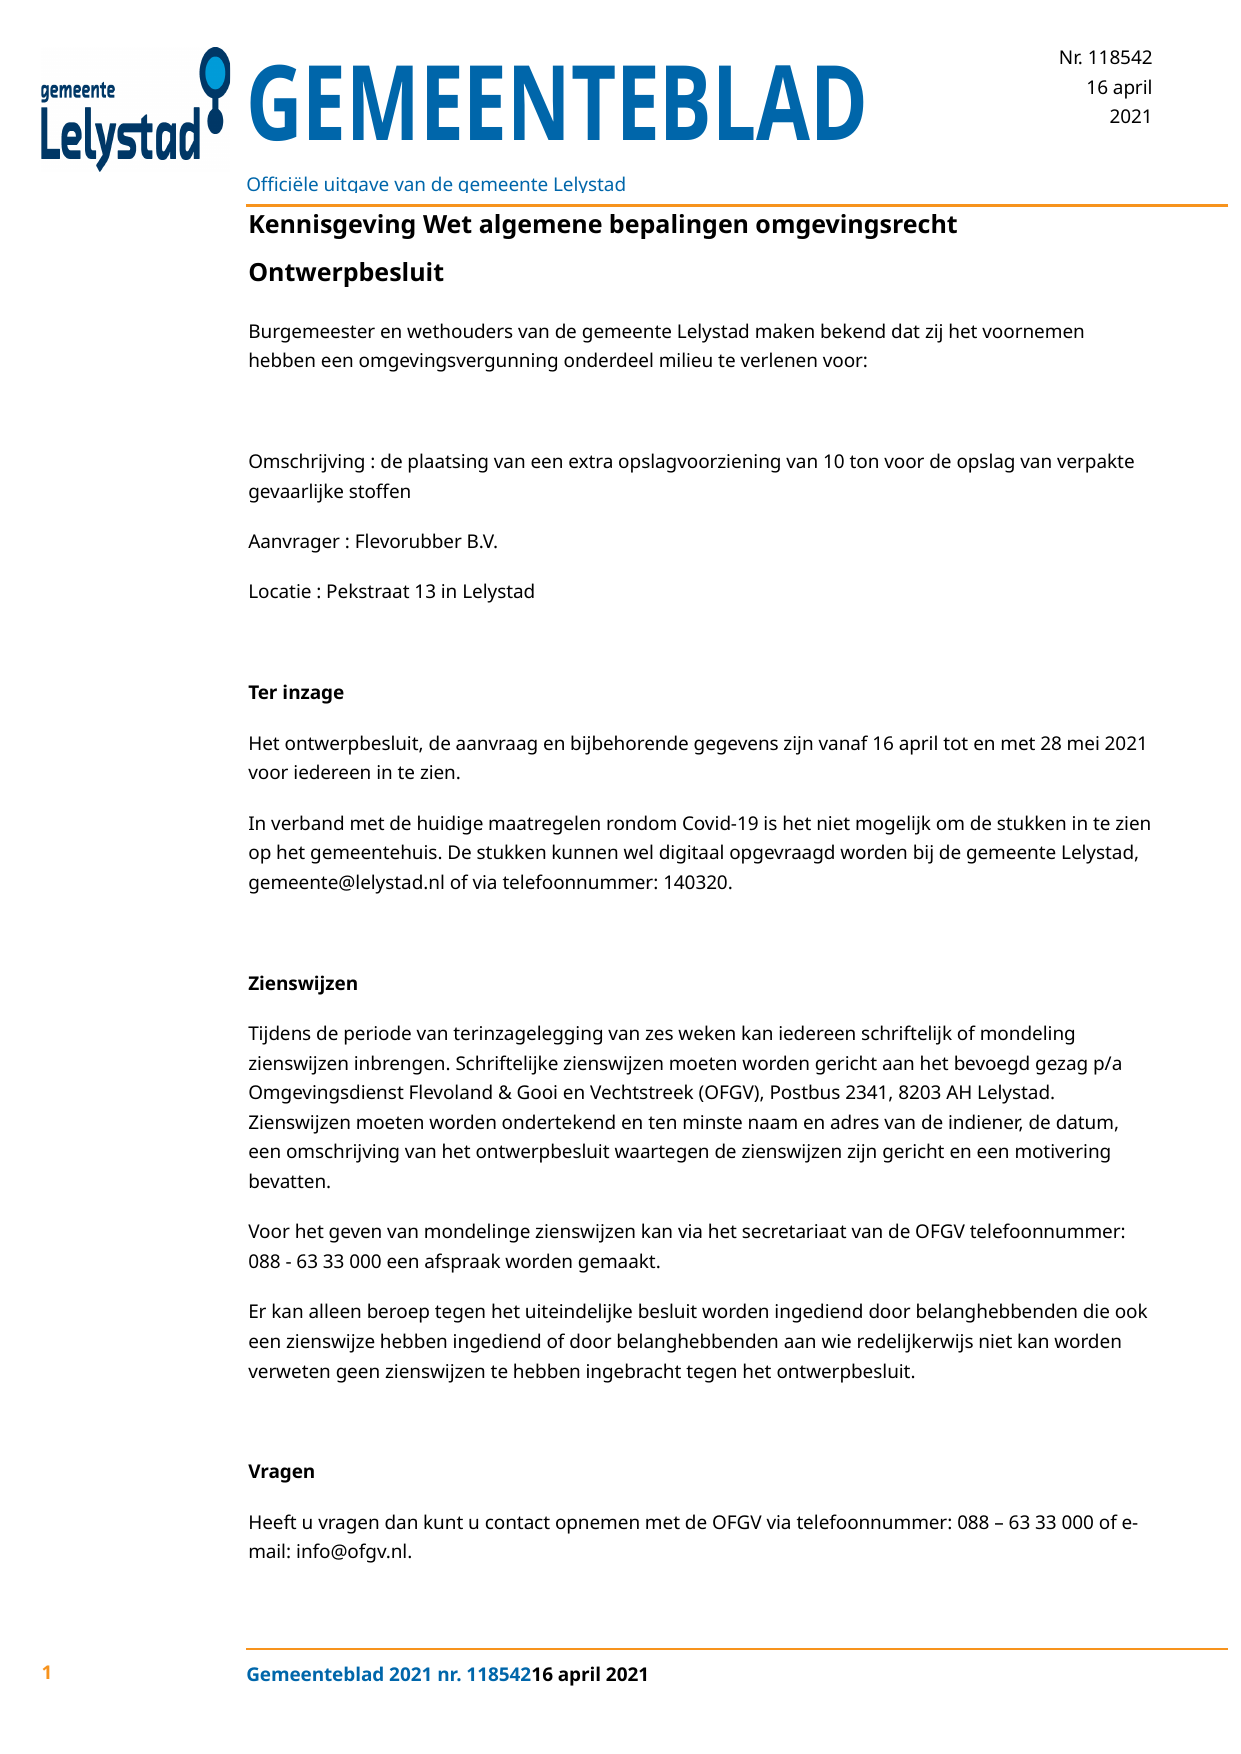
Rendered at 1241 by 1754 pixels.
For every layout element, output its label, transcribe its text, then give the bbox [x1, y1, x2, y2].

text Ter inzage [248, 679, 1152, 705]
picture [41, 47, 231, 172]
text Kennisgeving Wet algemene bepalingen omgevingsrecht Ontwerpbesluit [248, 207, 1152, 288]
text Heeft u vragen dan kunt u contact opnemen met de OFGV via telefoonnummer: 088 – 63 33 000 of e-mail: info@ofgv.nl. [248, 1509, 1152, 1564]
text Er kan alleen beroep tegen het uiteindelijke besluit worden ingediend door belanghebbenden die ook een zienswijze hebben ingediend of door belanghebbenden aan wie redelijkerwijs niet kan worden verweten geen zienswijzen te hebben ingebracht tegen het ontwerpbesluit. [248, 1299, 1152, 1384]
text Aanvrager : Flevorubber B.V. [248, 528, 1152, 554]
text In verband met de huidige maatregelen rondom Covid-19 is het niet mogelijk om de stukken in te zien op het gemeentehuis. De stukken kunnen wel digitaal opgevraagd worden bij de gemeente Lelystad, gemeente@lelystad.nl of via telefoonnummer: 140320. [248, 810, 1152, 895]
text Zienswijzen [248, 970, 1152, 996]
text Omschrijving : de plaatsing van een extra opslagvoorziening van 10 ton voor de opslag van verpakte gevaarlijke stoffen [248, 448, 1152, 504]
text Voor het geven van mondelinge zienswijzen kan via het secretariaat van de OFGV telefoonnummer: 088 - 63 33 000 een afspraak worden gemaakt. [248, 1219, 1152, 1274]
text Burgemeester en wethouders van de gemeente Lelystad maken bekend dat zij het voornemen hebben een omgevingsvergunning onderdeel milieu te verlenen voor: [248, 318, 1152, 373]
text Locatie : Pekstraat 13 in Lelystad [248, 579, 1152, 604]
text Vragen [248, 1459, 1152, 1484]
text Tijdens de periode van terinzagelegging van zes weken kan iedereen schriftelijk of mondeling zienswijzen inbrengen. Schriftelijke zienswijzen moeten worden gericht aan het bevoegd gezag p/a Omgevingsdienst Flevoland & Gooi en Vechtstreek (OFGV), Postbus 2341, 8203 AH Lelystad. Zienswijzen moeten worden ondertekend en ten minste naam en adres van de indiener, de datum, een omschrijving van het ontwerpbesluit waartegen de zienswijzen zijn gericht en een motivering bevatten. [248, 1020, 1152, 1194]
text Het ontwerpbesluit, de aanvraag en bijbehorende gegevens zijn vanaf 16 april tot en met 28 mei 2021 voor iedereen in te zien. [248, 730, 1152, 785]
